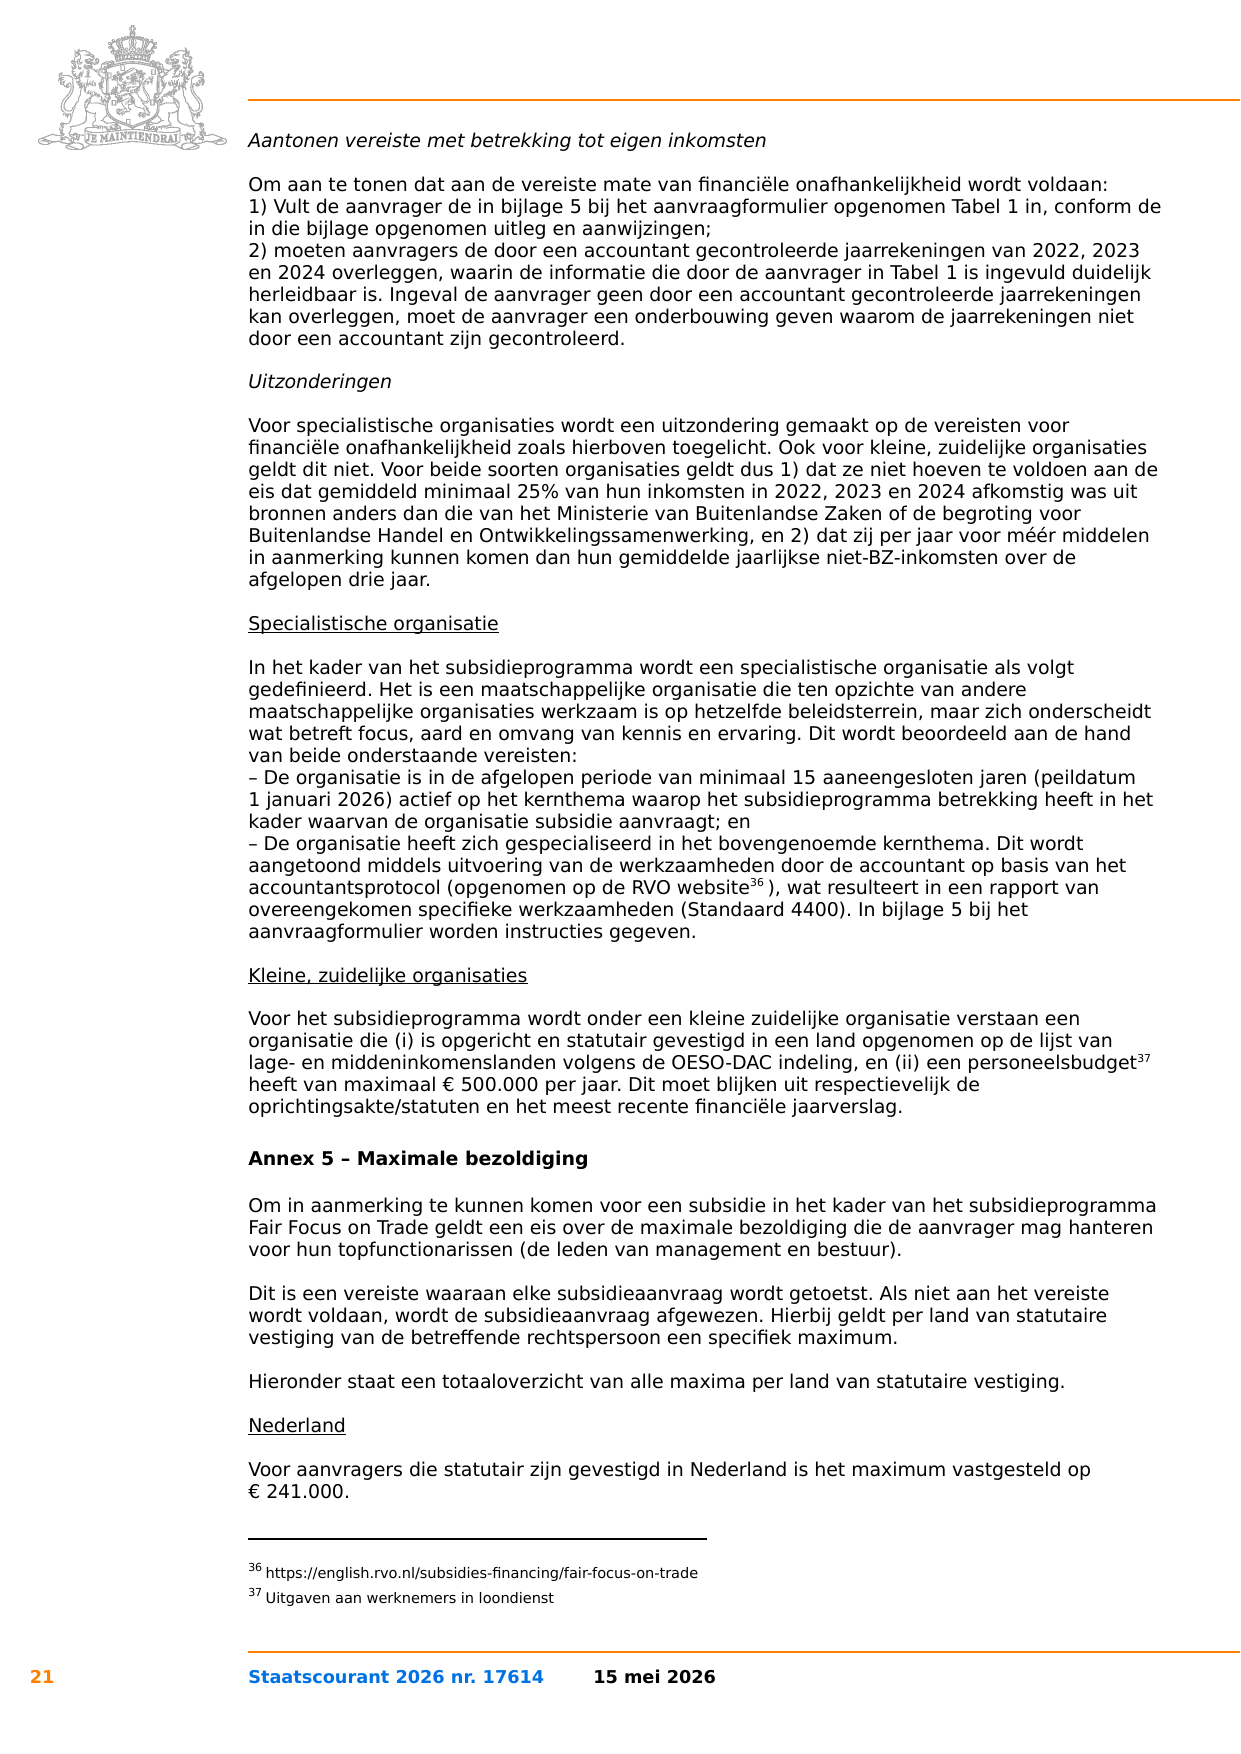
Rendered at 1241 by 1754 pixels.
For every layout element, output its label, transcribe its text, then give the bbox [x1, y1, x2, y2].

text – De organisatie heeft zich gespecialiseerd in het bovengenoemde kernthema. Dit wordt aangetoond middels uitvoering van de werkzaamheden door de accountant op basis van het accountantsprotocol (opgenomen op de RVO website), wat resulteert in een rapport van overeengekomen specifieke werkzaamheden (Standaard 4400). In bijlage 5 bij het aanvraagformulier worden instructies gegeven. [248, 833, 1163, 943]
text Om aan te tonen dat aan de vereiste mate van financiële onafhankelijkheid wordt voldaan: [248, 174, 1163, 196]
text Voor specialistische organisaties wordt een uitzondering gemaakt op de vereisten voor financiële onafhankelijkheid zoals hierboven toegelicht. Ook voor kleine, zuidelijke organisaties geldt dit niet. Voor beide soorten organisaties geldt dus 1) dat ze niet hoeven te voldoen aan de eis dat gemiddeld minimaal 25% van hun inkomsten in 2022, 2023 en 2024 afkomstig was uit bronnen anders dan die van het Ministerie van Buitenlandse Zaken of de begroting voor Buitenlandse Handel en Ontwikkelingssamenwerking, en 2) dat zij per jaar voor méér middelen in aanmerking kunnen komen dan hun gemiddelde jaarlijkse niet-BZ-inkomsten over de afgelopen drie jaar. [248, 415, 1163, 591]
text Hieronder staat een totaaloverzicht van alle maxima per land van statutaire vestiging. [248, 1371, 1163, 1393]
picture [38, 25, 227, 150]
text In het kader van het subsidieprogramma wordt een specialistische organisatie als volgt gedefinieerd. Het is een maatschappelijke organisatie die ten opzichte van andere maatschappelijke organisaties werkzaam is op hetzelfde beleidsterrein, maar zich onderscheidt wat betreft focus, aard en omvang van kennis en ervaring. Dit wordt beoordeeld aan de hand van beide onderstaande vereisten: [248, 657, 1163, 767]
text https://english.rvo.nl/subsidies-financing/fair-focus-on-trade [248, 1561, 1163, 1583]
text 2) moeten aanvragers de door een accountant gecontroleerde jaarrekeningen van 2022, 2023 en 2024 overleggen, waarin de informatie die door de aanvrager in Tabel 1 is ingevuld duidelijk herleidbaar is. Ingeval de aanvrager geen door een accountant gecontroleerde jaarrekeningen kan overleggen, moet de aanvrager een onderbouwing geven waarom de jaarrekeningen niet door een accountant zijn gecontroleerd. [248, 240, 1163, 349]
text 1) Vult de aanvrager de in bijlage 5 bij het aanvraagformulier opgenomen Tabel 1 in, conform de in die bijlage opgenomen uitleg en aanwijzingen; [248, 196, 1163, 240]
text Uitgaven aan werknemers in loondienst [248, 1586, 1163, 1608]
subtitle Kleine, zuidelijke organisaties [248, 964, 1163, 986]
subtitle Specialistische organisatie [248, 613, 1163, 635]
text Voor het subsidieprogramma wordt onder een kleine zuidelijke organisatie verstaan een organisatie die (i) is opgericht en statutair gevestigd in een land opgenomen op de lijst van lage- en middeninkomenslanden volgens de OESO-DAC indeling, en (ii) een personeelsbudget heeft van maximaal € 500.000 per jaar. Dit moet blijken uit respectievelijk de oprichtingsakte/statuten en het meest recente financiële jaarverslag. [248, 1008, 1163, 1118]
text Dit is een vereiste waaraan elke subsidieaanvraag wordt getoetst. Als niet aan het vereiste wordt voldaan, wordt de subsidieaanvraag afgewezen. Hierbij geldt per land van statutaire vestiging van de betreffende rechtspersoon een specifiek maximum. [248, 1283, 1163, 1349]
subtitle Uitzonderingen [248, 371, 1163, 393]
subtitle Nederland [248, 1415, 1163, 1437]
text Voor aanvragers die statutair zijn gevestigd in Nederland is het maximum vastgesteld op € 241.000. [248, 1458, 1163, 1502]
text – De organisatie is in de afgelopen periode van minimaal 15 aaneengesloten jaren (peildatum 1 januari 2026) actief op het kernthema waarop het subsidieprogramma betrekking heeft in het kader waarvan de organisatie subsidie aanvraagt; en [248, 767, 1163, 833]
subtitle Annex 5 – Maximale bezoldiging [248, 1148, 1163, 1170]
text Om in aanmerking te kunnen komen voor een subsidie in het kader van het subsidieprogramma Fair Focus on Trade geldt een eis over de maximale bezoldiging die de aanvrager mag hanteren voor hun topfunctionarissen (de leden van management en bestuur). [248, 1195, 1163, 1261]
subtitle Aantonen vereiste met betrekking tot eigen inkomsten [248, 130, 1163, 152]
